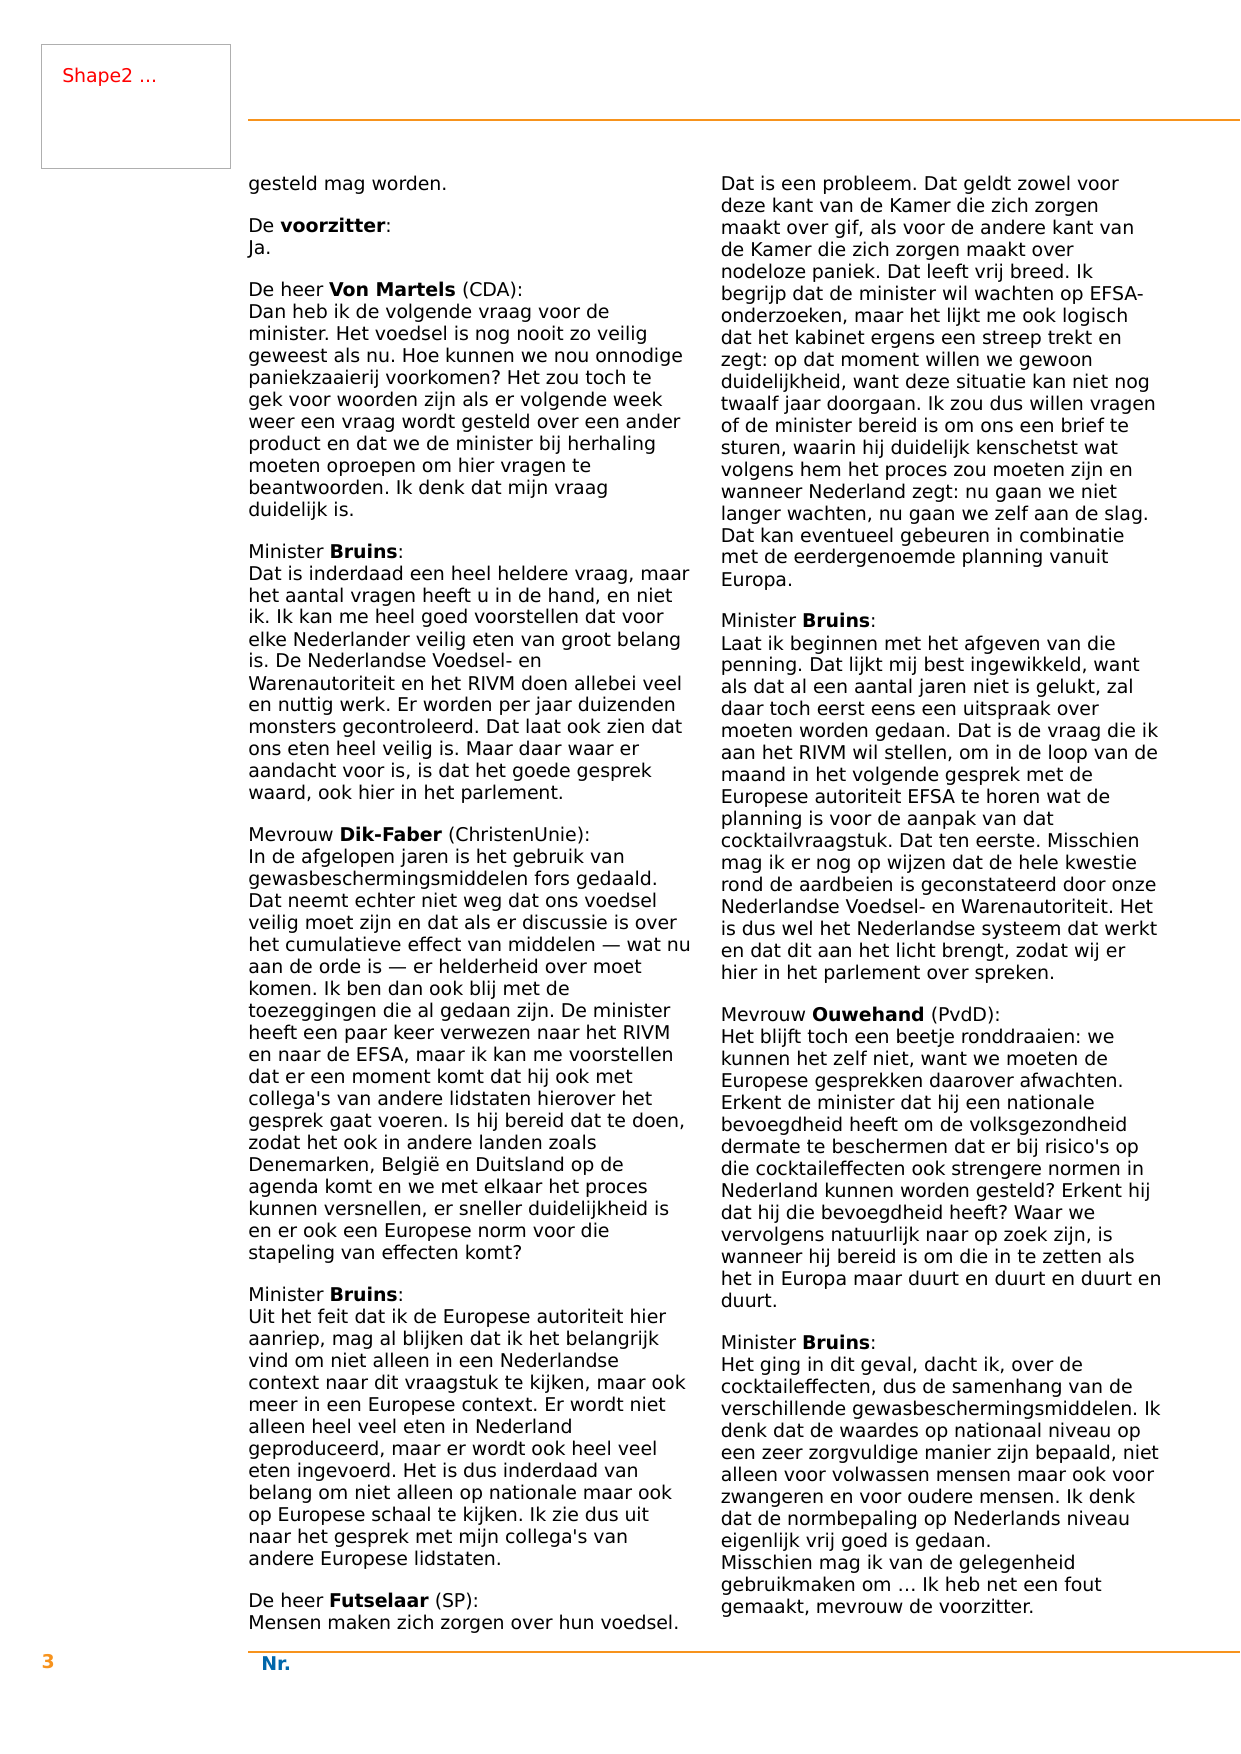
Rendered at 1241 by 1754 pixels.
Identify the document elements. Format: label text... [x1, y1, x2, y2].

text Misschien mag ik van de gelegenheid gebruikmaken om … Ik heb net een fout gemaakt, mevrouw de voorzitter. [721, 1552, 1163, 1617]
text Minister Bruins: [248, 1284, 691, 1306]
text Minister Bruins: [248, 541, 691, 562]
text Minister Bruins: [721, 610, 1163, 632]
text Mevrouw Dik-Faber (ChristenUnie): [248, 824, 691, 846]
text gesteld mag worden. [248, 173, 691, 195]
text Minister Bruins: [721, 1332, 1163, 1354]
text De voorzitter: [248, 215, 691, 237]
text Dat is inderdaad een heel heldere vraag, maar het aantal vragen heeft u in de hand, en niet ik. Ik kan me heel goed voorstellen dat voor elke Nederlander veilig eten van groot belang is. De Nederlandse Voedsel- en Warenautoriteit en het RIVM doen allebei veel en nuttig werk. Er worden per jaar duizenden monsters gecontroleerd. Dat laat ook zien dat ons eten heel veilig is. Maar daar waar er aandacht voor is, is dat het goede gesprek waard, ook hier in het parlement. [248, 562, 691, 804]
text In de afgelopen jaren is het gebruik van gewasbeschermingsmiddelen fors gedaald. Dat neemt echter niet weg dat ons voedsel veilig moet zijn en dat als er discussie is over het cumulatieve effect van middelen — wat nu aan de orde is — er helderheid over moet komen. Ik ben dan ook blij met de toezeggingen die al gedaan zijn. De minister heeft een paar keer verwezen naar het RIVM en naar de EFSA, maar ik kan me voorstellen dat er een moment komt dat hij ook met collega's van andere lidstaten hierover het gesprek gaat voeren. Is hij bereid dat te doen, zodat het ook in andere landen zoals Denemarken, België en Duitsland op de agenda komt en we met elkaar het proces kunnen versnellen, er sneller duidelijkheid is en er ook een Europese norm voor die stapeling van effecten komt? [248, 846, 691, 1264]
text Het blijft toch een beetje ronddraaien: we kunnen het zelf niet, want we moeten de Europese gesprekken daarover afwachten. Erkent de minister dat hij een nationale bevoegdheid heeft om de volksgezondheid dermate te beschermen dat er bij risico's op die cocktaileffecten ook strengere normen in Nederland kunnen worden gesteld? Erkent hij dat hij die bevoegdheid heeft? Waar we vervolgens natuurlijk naar op zoek zijn, is wanneer hij bereid is om die in te zetten als het in Europa maar duurt en duurt en duurt en duurt. [721, 1026, 1163, 1312]
text Dan heb ik de volgende vraag voor de minister. Het voedsel is nog nooit zo veilig geweest als nu. Hoe kunnen we nou onnodige paniekzaaierij voorkomen? Het zou toch te gek voor woorden zijn als er volgende week weer een vraag wordt gesteld over een ander product en dat we de minister bij herhaling moeten oproepen om hier vragen te beantwoorden. Ik denk dat mijn vraag duidelijk is. [248, 301, 691, 521]
text Dat is een probleem. Dat geldt zowel voor deze kant van de Kamer die zich zorgen maakt over gif, als voor de andere kant van de Kamer die zich zorgen maakt over nodeloze paniek. Dat leeft vrij breed. Ik begrijp dat de minister wil wachten op EFSA-onderzoeken, maar het lijkt me ook logisch dat het kabinet ergens een streep trekt en zegt: op dat moment willen we gewoon duidelijkheid, want deze situatie kan niet nog twaalf jaar doorgaan. Ik zou dus willen vragen of de minister bereid is om ons een brief te sturen, waarin hij duidelijk kenschetst wat volgens hem het proces zou moeten zijn en wanneer Nederland zegt: nu gaan we niet langer wachten, nu gaan we zelf aan de slag. Dat kan eventueel gebeuren in combinatie met de eerdergenoemde planning vanuit Europa. [721, 173, 1163, 590]
text De heer Futselaar (SP): [248, 1589, 691, 1612]
text Laat ik beginnen met het afgeven van die penning. Dat lijkt mij best ingewikkeld, want als dat al een aantal jaren niet is gelukt, zal daar toch eerst eens een uitspraak over moeten worden gedaan. Dat is de vraag die ik aan het RIVM wil stellen, om in de loop van de maand in het volgende gesprek met de Europese autoriteit EFSA te horen wat de planning is voor de aanpak van dat cocktailvraagstuk. Dat ten eerste. Misschien mag ik er nog op wijzen dat de hele kwestie rond de aardbeien is geconstateerd door onze Nederlandse Voedsel- en Warenautoriteit. Het is dus wel het Nederlandse systeem dat werkt en dat dit aan het licht brengt, zodat wij er hier in het parlement over spreken. [721, 632, 1163, 984]
text De heer Von Martels (CDA): [248, 279, 691, 301]
text Mevrouw Ouwehand (PvdD): [721, 1004, 1163, 1026]
text Uit het feit dat ik de Europese autoriteit hier aanriep, mag al blijken dat ik het belangrijk vind om niet alleen in een Nederlandse context naar dit vraagstuk te kijken, maar ook meer in een Europese context. Er wordt niet alleen heel veel eten in Nederland geproduceerd, maar er wordt ook heel veel eten ingevoerd. Het is dus inderdaad van belang om niet alleen op nationale maar ook op Europese schaal te kijken. Ik zie dus uit naar het gesprek met mijn collega's van andere Europese lidstaten. [248, 1306, 691, 1569]
text Het ging in dit geval, dacht ik, over de cocktaileffecten, dus de samenhang van de verschillende gewasbeschermingsmiddelen. Ik denk dat de waardes op nationaal niveau op een zeer zorgvuldige manier zijn bepaald, niet alleen voor volwassen mensen maar ook voor zwangeren en voor oudere mensen. Ik denk dat de normbepaling op Nederlands niveau eigenlijk vrij goed is gedaan. [721, 1354, 1163, 1552]
text Ja. [248, 237, 691, 259]
text Mensen maken zich zorgen over hun voedsel. [248, 1612, 691, 1633]
